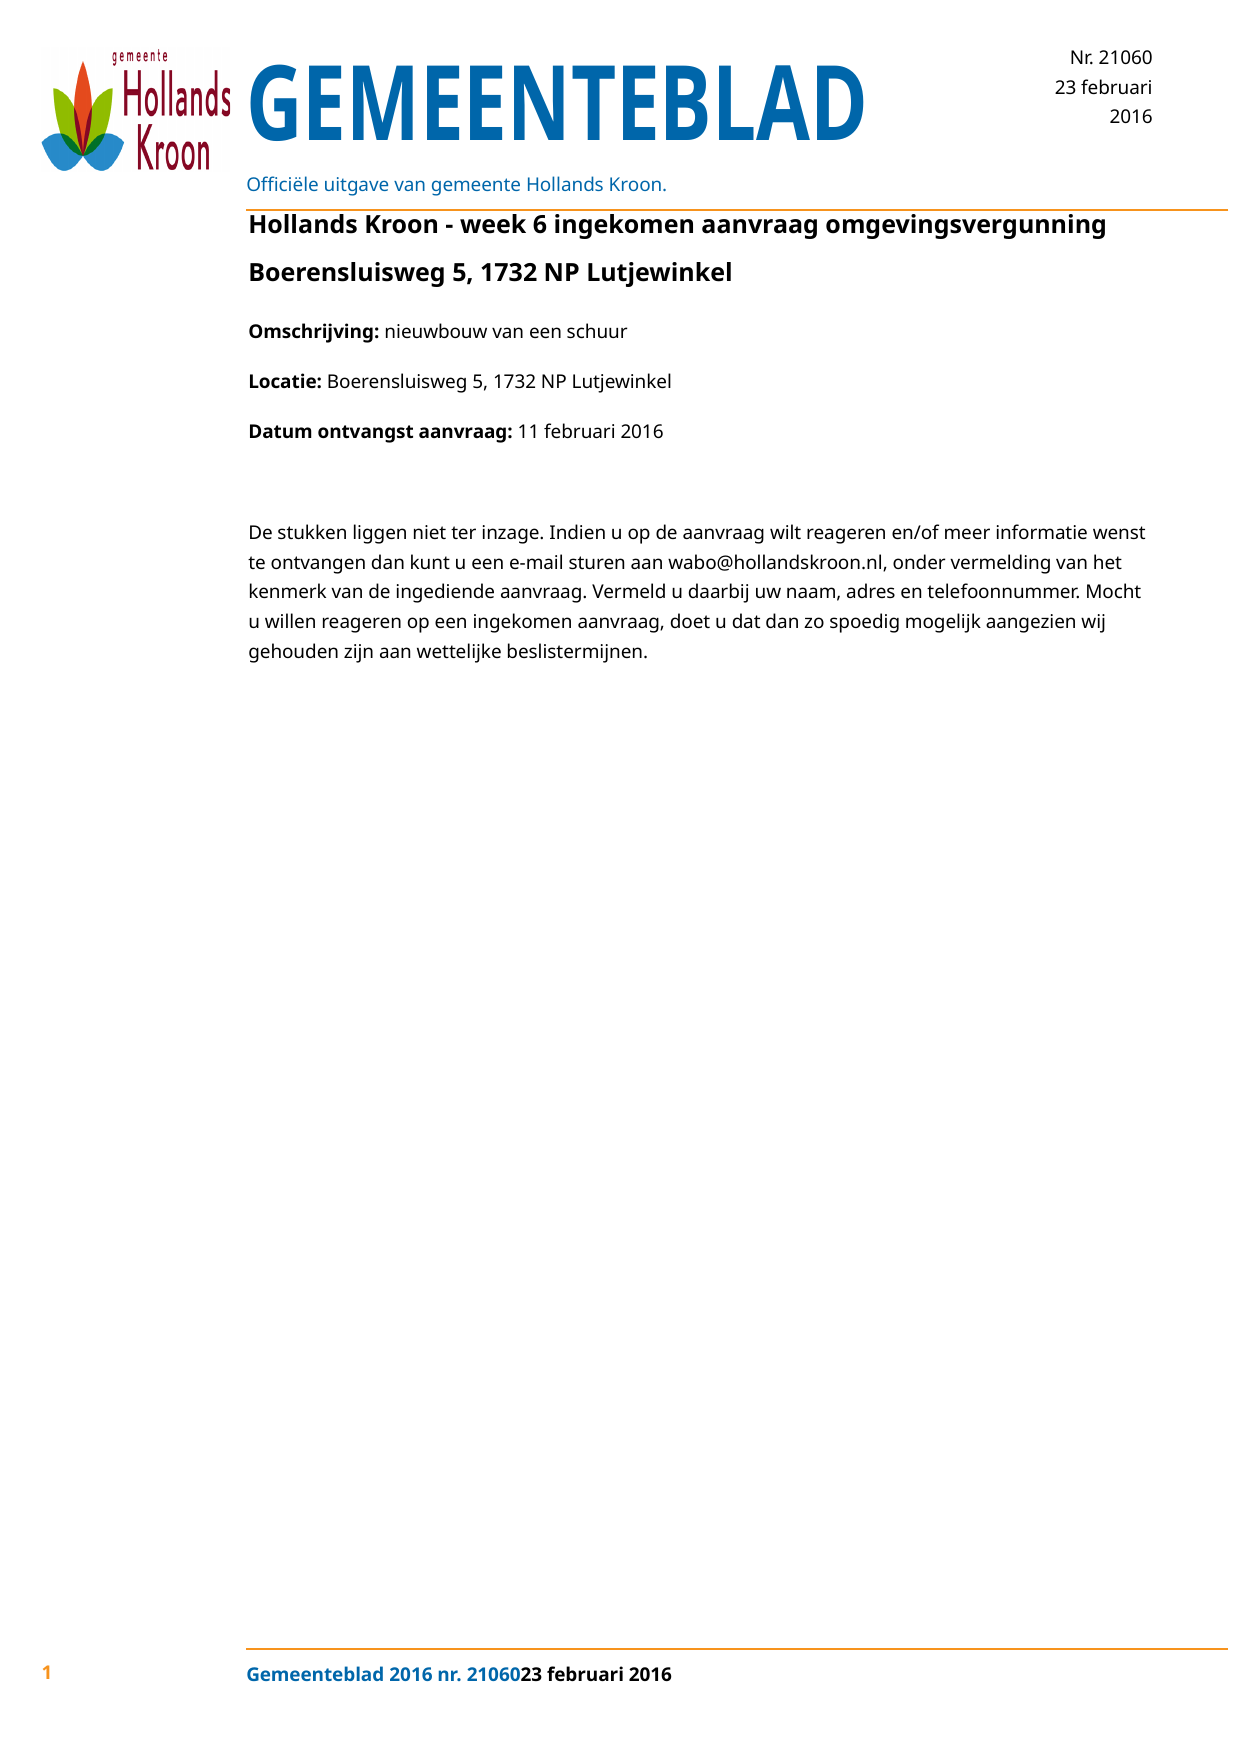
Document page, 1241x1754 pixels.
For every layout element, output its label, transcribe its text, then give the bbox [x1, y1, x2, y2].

text Datum ontvangst aanvraag: 11 februari 2016 [248, 419, 1152, 444]
text Locatie: Boerensluisweg 5, 1732 NP Lutjewinkel [248, 368, 1152, 394]
text De stukken liggen niet ter inzage. Indien u op de aanvraag wilt reageren en/of meer informatie wenst te ontvangen dan kunt u een e-mail sturen aan wabo@hollandskroon.nl, onder vermelding van het kenmerk van de ingediende aanvraag. Vermeld u daarbij uw naam, adres en telefoonnummer. Mocht u willen reageren op een ingekomen aanvraag, doet u dat dan zo spoedig mogelijk aangezien wij gehouden zijn aan wettelijke beslistermijnen. [248, 519, 1152, 664]
picture [41, 47, 231, 172]
text Hollands Kroon - week 6 ingekomen aanvraag omgevingsvergunning Boerensluisweg 5, 1732 NP Lutjewinkel [248, 211, 1152, 288]
text Omschrijving: nieuwbouw van een schuur [248, 318, 1152, 344]
